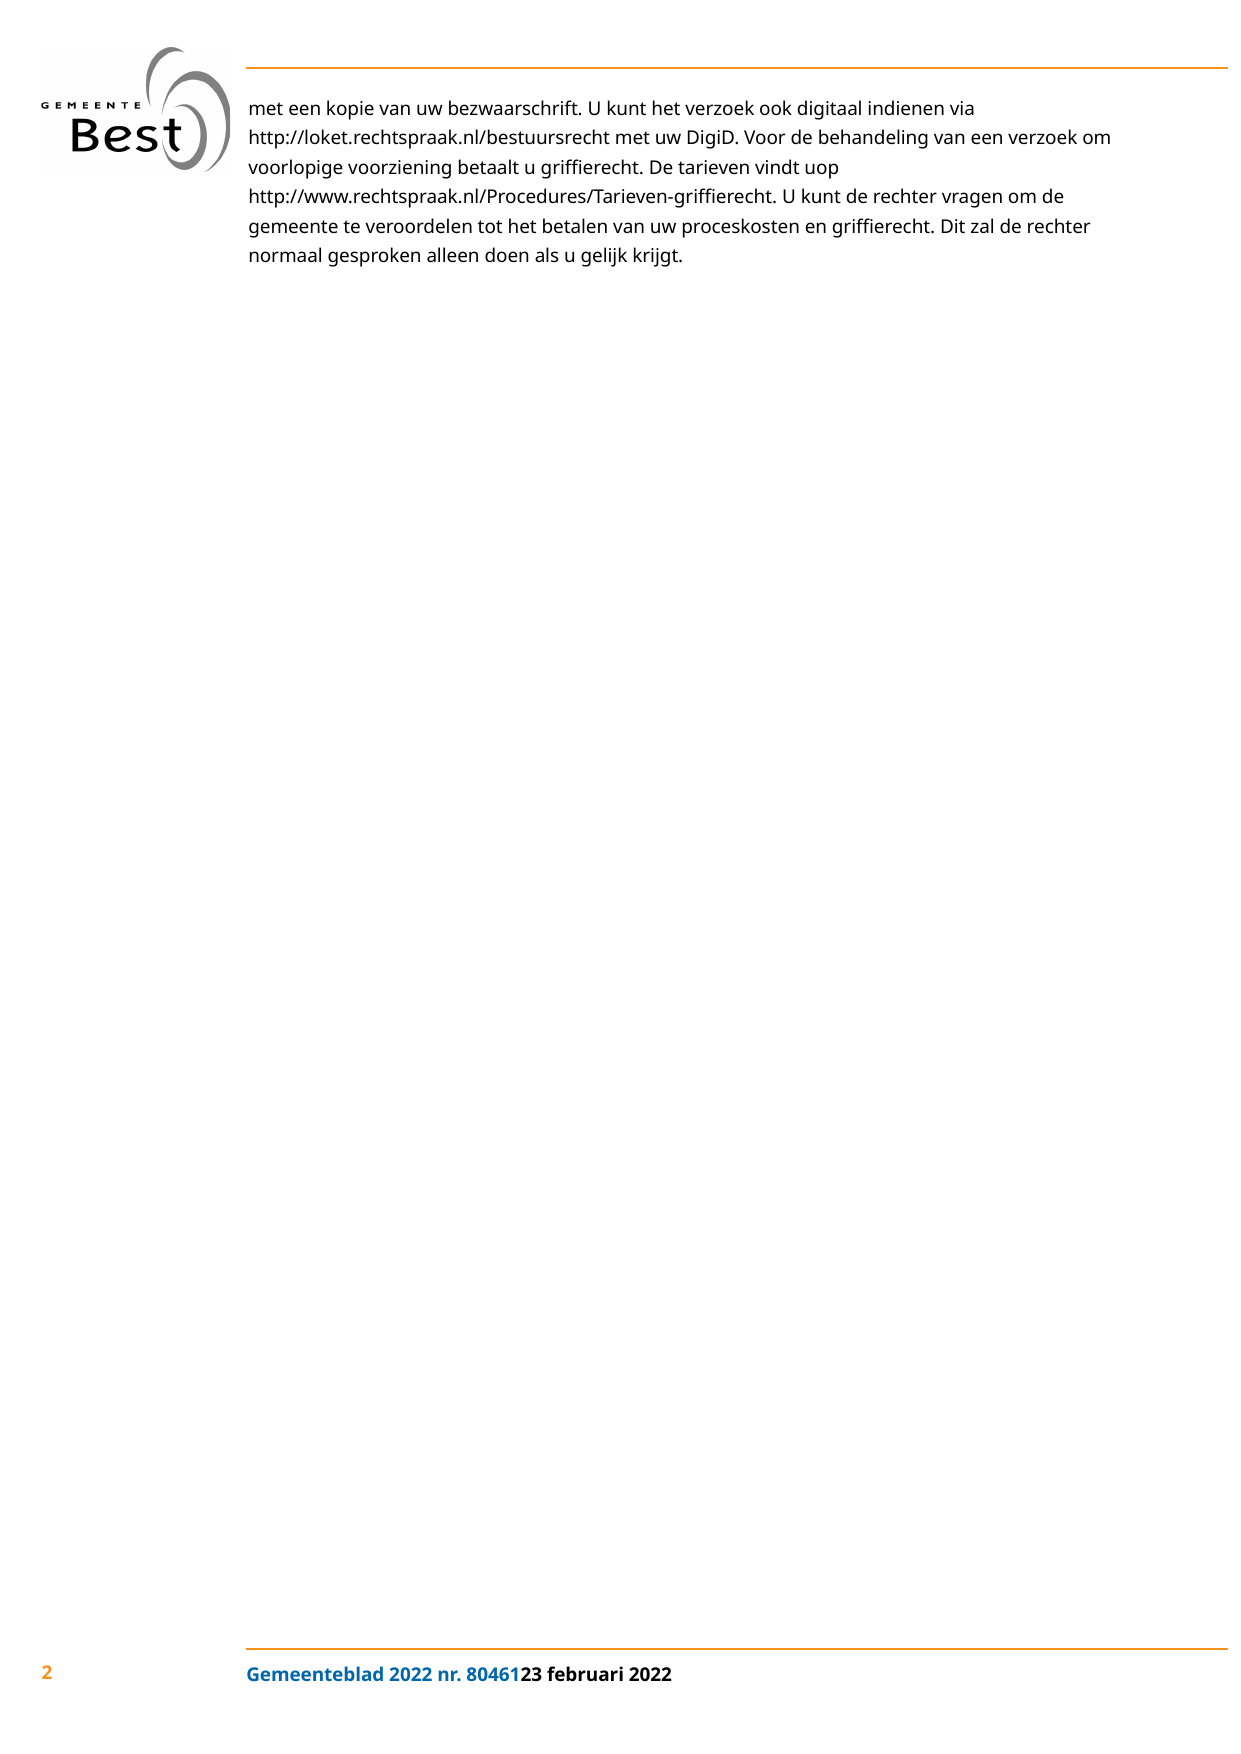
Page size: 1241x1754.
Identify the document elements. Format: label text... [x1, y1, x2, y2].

picture [41, 47, 231, 172]
text met een kopie van uw bezwaarschrift. U kunt het verzoek ook digitaal indienen via http://loket.rechtspraak.nl/bestuursrecht met uw DigiD. Voor de behandeling van een verzoek om voorlopige voorziening betaalt u griffierecht. De tarieven vindt uop http://www.rechtspraak.nl/Procedures/Tarieven-griffierecht. U kunt de rechter vragen om de gemeente te veroordelen tot het betalen van uw proceskosten en griffierecht. Dit zal de rechter normaal gesproken alleen doen als u gelijk krijgt. [248, 95, 1152, 268]
